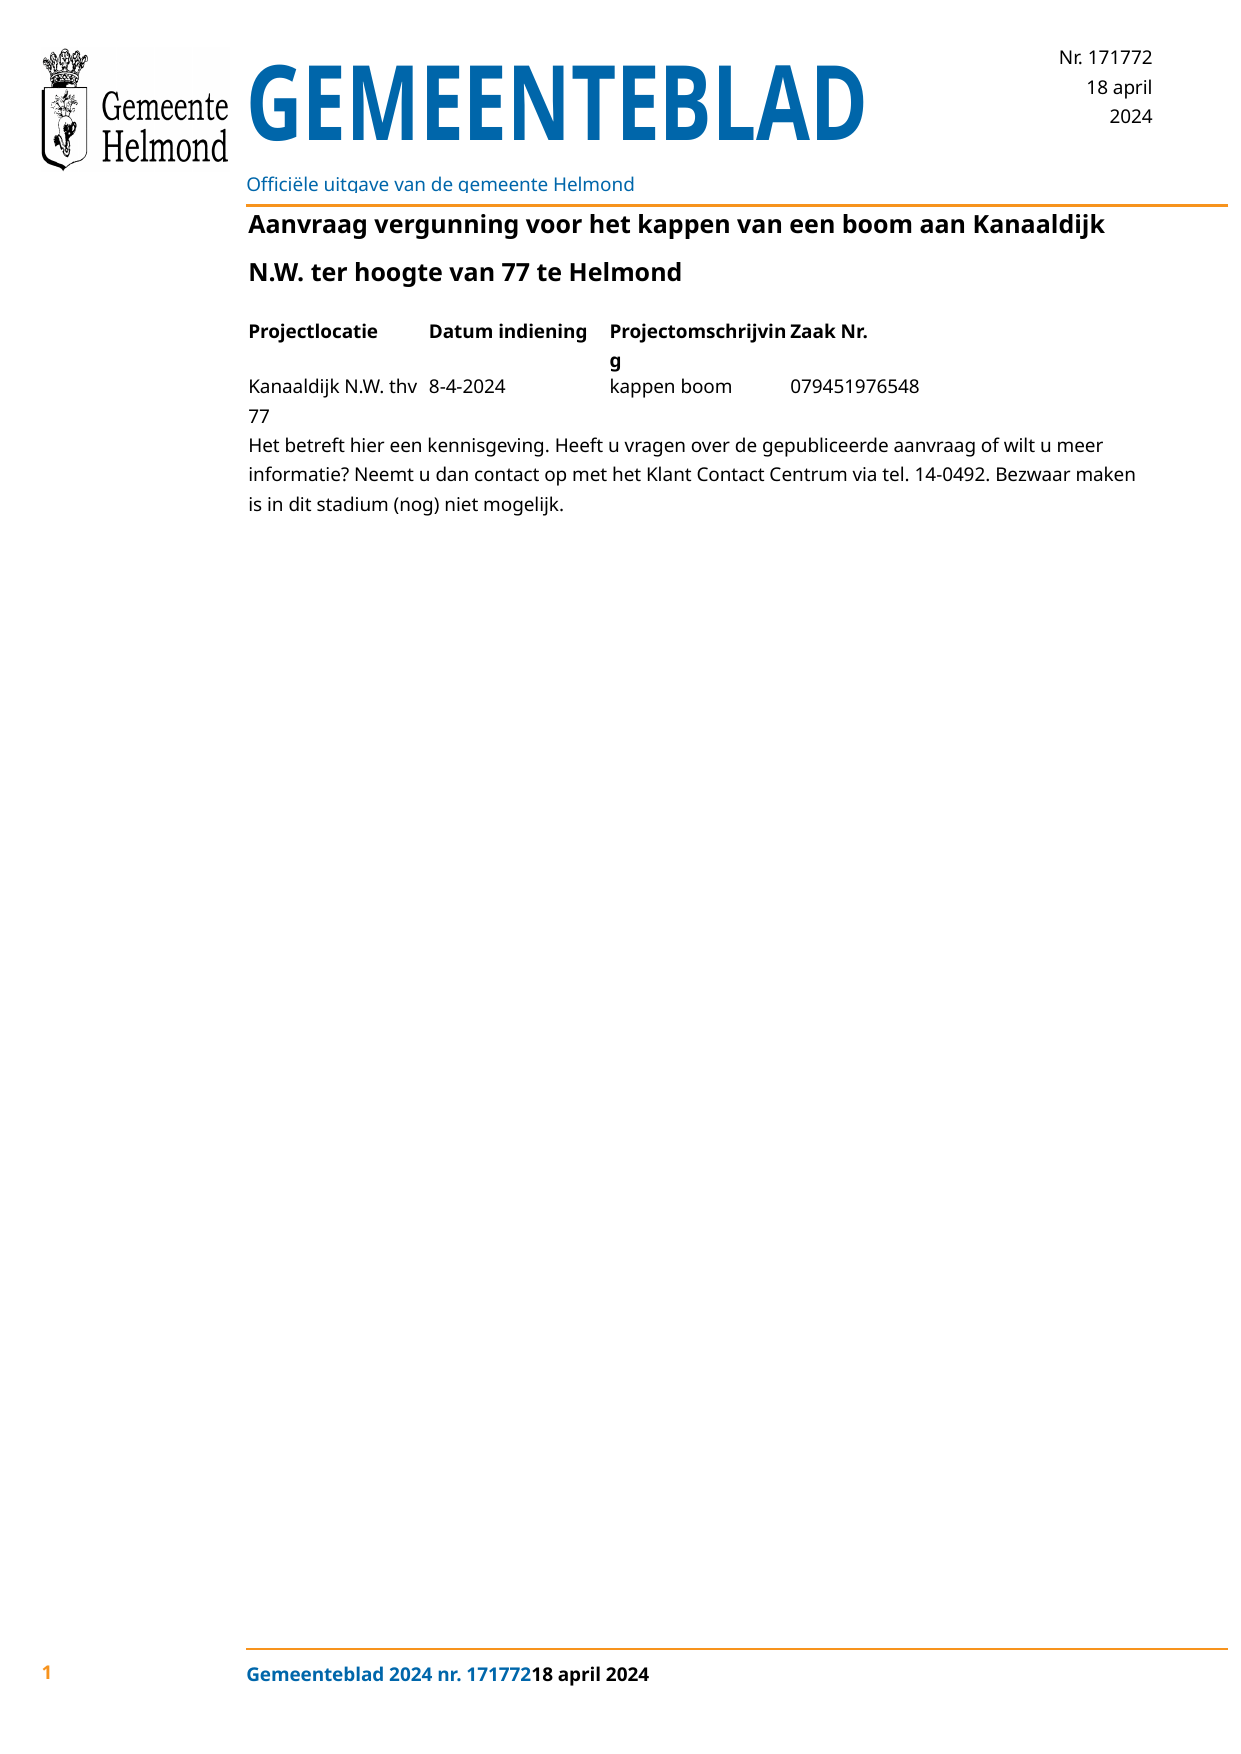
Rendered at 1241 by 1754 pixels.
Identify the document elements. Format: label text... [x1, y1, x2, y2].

table_cell Kanaaldijk N.W. thv 77 [248, 373, 429, 429]
table_header Zaak Nr. [790, 318, 971, 373]
table_header Projectomschrijving [609, 318, 790, 373]
picture [41, 47, 231, 172]
table_cell 8-4-2024 [429, 373, 609, 429]
table_cell 079451976548 [790, 373, 1152, 429]
text Het betreft hier een kennisgeving. Heeft u vragen over de gepubliceerde aanvraag of wilt u meer informatie? Neemt u dan contact op met het Klant Contact Centrum via tel. 14-0492. Bezwaar maken is in dit stadium (nog) niet mogelijk. [248, 432, 1152, 517]
table_cell kappen boom [609, 373, 790, 429]
text Aanvraag vergunning voor het kappen van een boom aan Kanaaldijk N.W. ter hoogte van 77 te Helmond [248, 207, 1152, 288]
table_header Projectlocatie [248, 318, 429, 373]
table_header [971, 318, 1152, 373]
table_header Datum indiening [429, 318, 609, 373]
